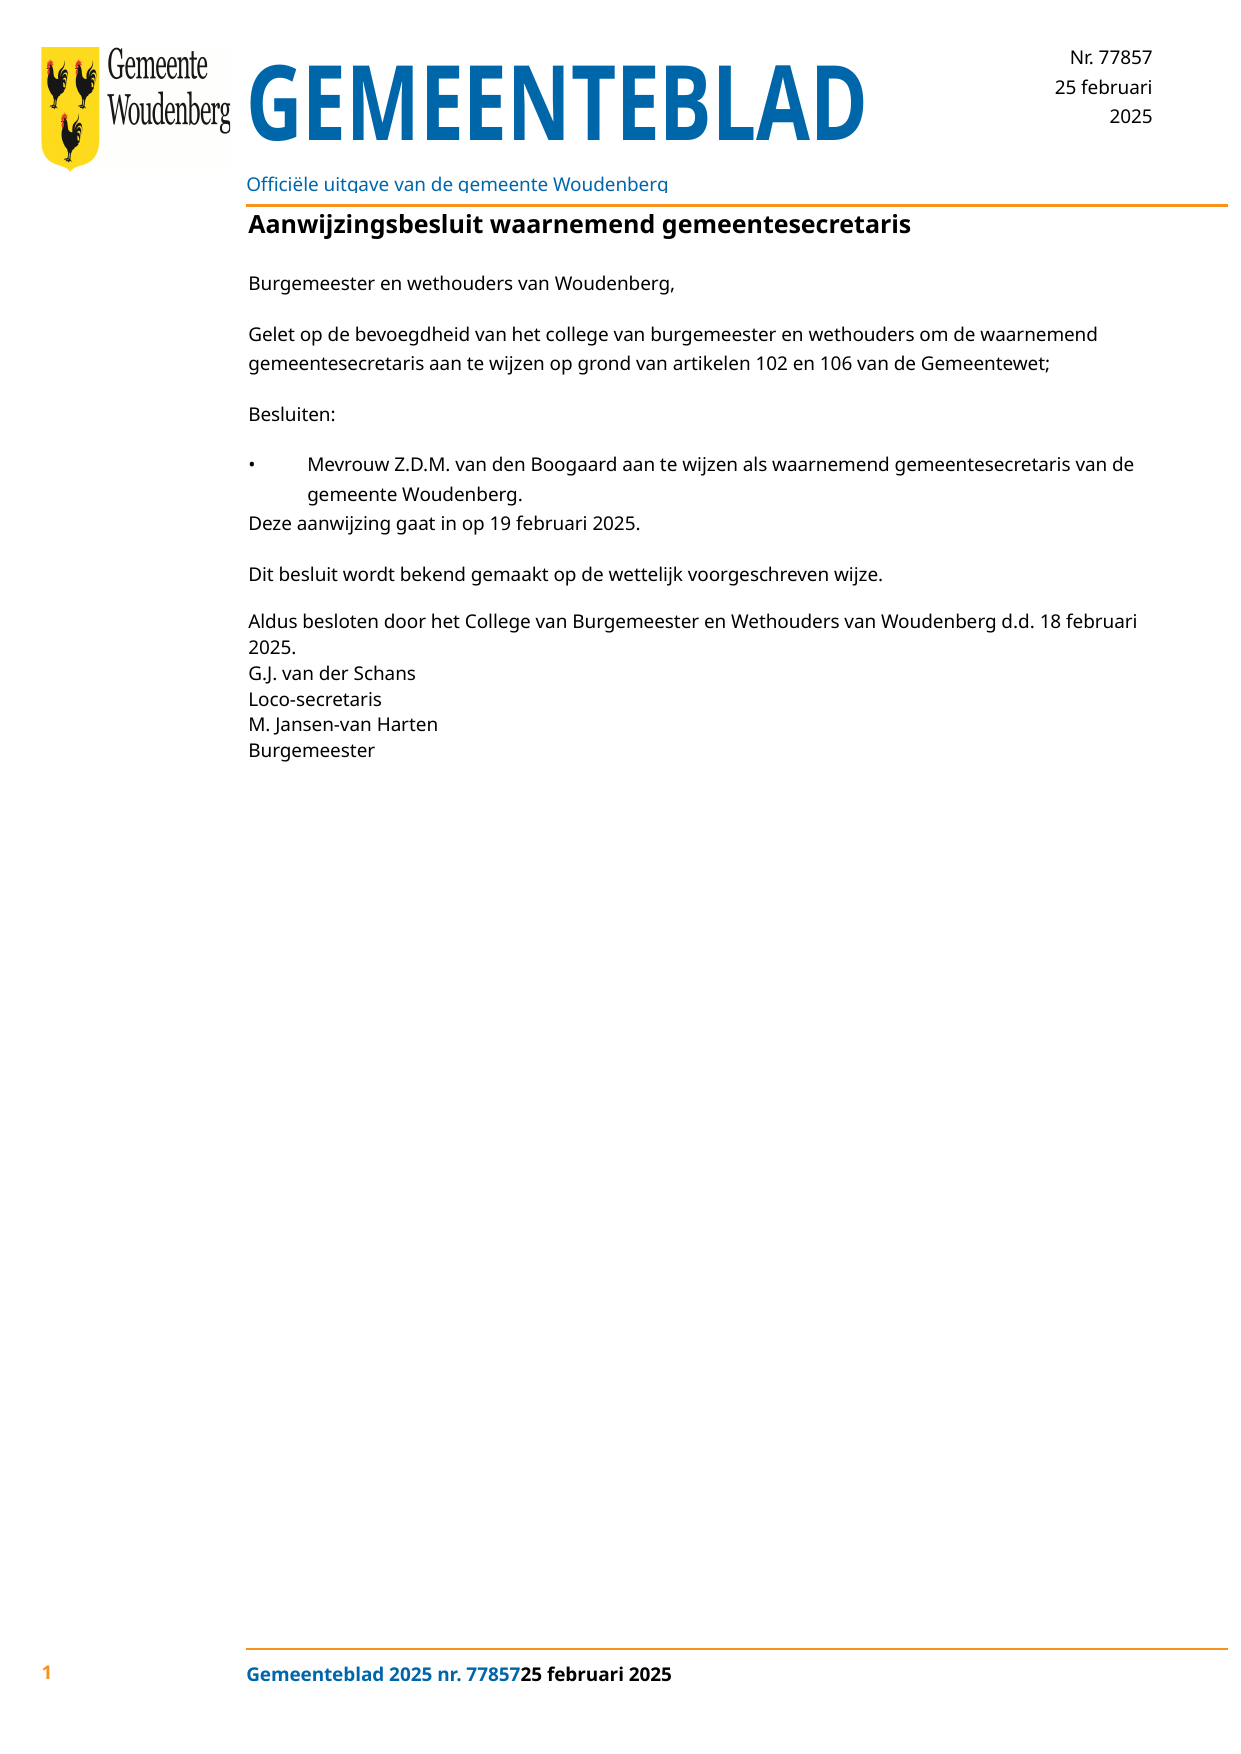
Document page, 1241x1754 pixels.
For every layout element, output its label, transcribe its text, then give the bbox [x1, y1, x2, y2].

text M. Jansen-van Harten [248, 711, 1152, 737]
text Deze aanwijzing gaat in op 19 februari 2025. [248, 510, 1152, 536]
text Dit besluit wordt bekend gemaakt op de wettelijk voorgeschreven wijze. [248, 561, 1152, 586]
text Aanwijzingsbesluit waarnemend gemeentesecretaris [248, 207, 1152, 241]
text Loco-secretaris [248, 686, 1152, 711]
text Burgemeester [248, 737, 1152, 763]
list Mevrouw Z.D.M. van den Boogaard aan te wijzen als waarnemend gemeentesecretaris van de gemeente Woudenberg. [248, 451, 1152, 506]
text Gelet op de bevoegdheid van het college van burgemeester en wethouders om de waarnemend gemeentesecretaris aan te wijzen op grond van artikelen 102 en 106 van de Gemeentewet; [248, 321, 1152, 376]
text G.J. van der Schans [248, 660, 1152, 686]
text Besluiten: [248, 401, 1152, 426]
picture [41, 47, 231, 172]
text Aldus besloten door het College van Burgemeester en Wethouders van Woudenberg d.d. 18 februari 2025. [248, 608, 1152, 660]
text Burgemeester en wethouders van Woudenberg, [248, 270, 1152, 296]
